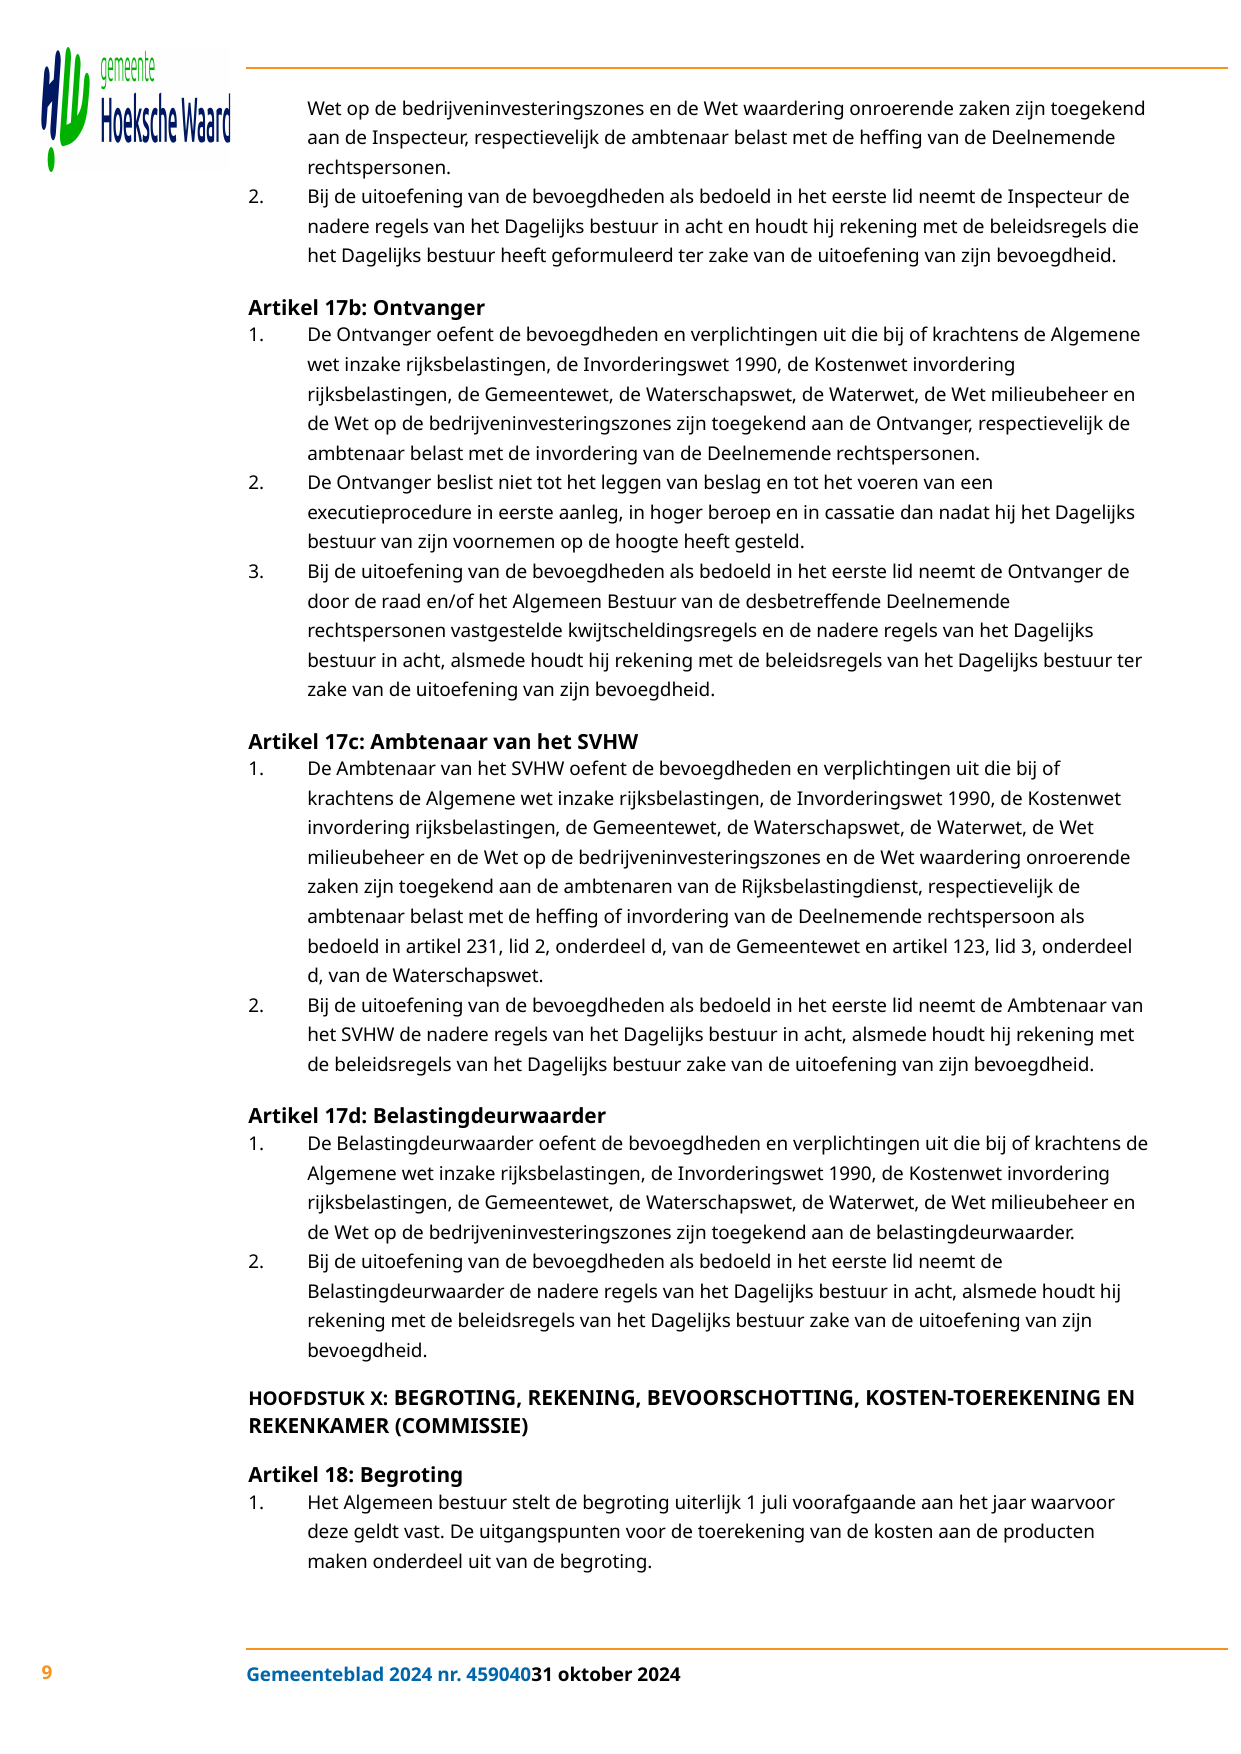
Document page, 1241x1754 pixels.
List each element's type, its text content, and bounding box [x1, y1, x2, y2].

list De Ontvanger beslist niet tot het leggen van beslag en tot het voeren van een executieprocedure in eerste aanleg, in hoger beroep en in cassatie dan nadat hij het Dagelijks bestuur van zijn voornemen op de hoogte heeft gesteld. [248, 469, 1152, 554]
text Artikel 17d: Belastingdeurwaarder [248, 1102, 1152, 1130]
list Bij de uitoefening van de bevoegdheden als bedoeld in het eerste lid neemt de Ontvanger de door de raad en/of het Algemeen Bestuur van de desbetreffende Deelnemende rechtspersonen vastgestelde kwijtscheldingsregels en de nadere regels van het Dagelijks bestuur in acht, alsmede houdt hij rekening met de beleidsregels van het Dagelijks bestuur ter zake van de uitoefening van zijn bevoegdheid. [248, 558, 1152, 702]
list Wet op de bedrijveninvesteringszones en de Wet waardering onroerende zaken zijn toegekend aan de Inspecteur, respectievelijk de ambtenaar belast met de heffing van de Deelnemende rechtspersonen. [248, 95, 1152, 180]
list De Ontvanger oefent de bevoegdheden en verplichtingen uit die bij of krachtens de Algemene wet inzake rijksbelastingen, de Invorderingswet 1990, de Kostenwet invordering rijksbelastingen, de Gemeentewet, de Waterschapswet, de Waterwet, de Wet milieubeheer en de Wet op de bedrijveninvesteringszones zijn toegekend aan de Ontvanger, respectievelijk de ambtenaar belast met de invordering van de Deelnemende rechtspersonen. [248, 322, 1152, 466]
list De Belastingdeurwaarder oefent de bevoegdheden en verplichtingen uit die bij of krachtens de Algemene wet inzake rijksbelastingen, de Invorderingswet 1990, de Kostenwet invordering rijksbelastingen, de Gemeentewet, de Waterschapswet, de Waterwet, de Wet milieubeheer en de Wet op de bedrijveninvesteringszones zijn toegekend aan de belastingdeurwaarder. [248, 1130, 1152, 1244]
text Artikel 18: Begroting [248, 1461, 1152, 1489]
text Artikel 17c: Ambtenaar van het SVHW [248, 727, 1152, 755]
list Bij de uitoefening van de bevoegdheden als bedoeld in het eerste lid neemt de Belastingdeurwaarder de nadere regels van het Dagelijks bestuur in acht, alsmede houdt hij rekening met de beleidsregels van het Dagelijks bestuur zake van de uitoefening van zijn bevoegdheid. [248, 1248, 1152, 1363]
picture [41, 47, 231, 172]
list Bij de uitoefening van de bevoegdheden als bedoeld in het eerste lid neemt de Inspecteur de nadere regels van het Dagelijks bestuur in acht en houdt hij rekening met de beleidsregels die het Dagelijks bestuur heeft geformuleerd ter zake van de uitoefening van zijn bevoegdheid. [248, 183, 1152, 268]
text HOOFDSTUK X: BEGROTING, REKENING, BEVOORSCHOTTING, KOSTEN-TOEREKENING EN REKENKAMER (COMMISSIE) [248, 1383, 1152, 1440]
text Artikel 17b: Ontvanger [248, 293, 1152, 322]
list Het Algemeen bestuur stelt de begroting uiterlijk 1 juli voorafgaande aan het jaar waarvoor deze geldt vast. De uitgangspunten voor de toerekening van de kosten aan de producten maken onderdeel uit van de begroting. [248, 1489, 1152, 1574]
list Bij de uitoefening van de bevoegdheden als bedoeld in het eerste lid neemt de Ambtenaar van het SVHW de nadere regels van het Dagelijks bestuur in acht, alsmede houdt hij rekening met de beleidsregels van het Dagelijks bestuur zake van de uitoefening van zijn bevoegdheid. [248, 992, 1152, 1077]
list De Ambtenaar van het SVHW oefent de bevoegdheden en verplichtingen uit die bij of krachtens de Algemene wet inzake rijksbelastingen, de Invorderingswet 1990, de Kostenwet invordering rijksbelastingen, de Gemeentewet, de Waterschapswet, de Waterwet, de Wet milieubeheer en de Wet op de bedrijveninvesteringszones en de Wet waardering onroerende zaken zijn toegekend aan de ambtenaren van de Rijksbelastingdienst, respectievelijk de ambtenaar belast met de heffing of invordering van de Deelnemende rechtspersoon als bedoeld in artikel 231, lid 2, onderdeel d, van de Gemeentewet en artikel 123, lid 3, onderdeel d, van de Waterschapswet. [248, 755, 1152, 988]
